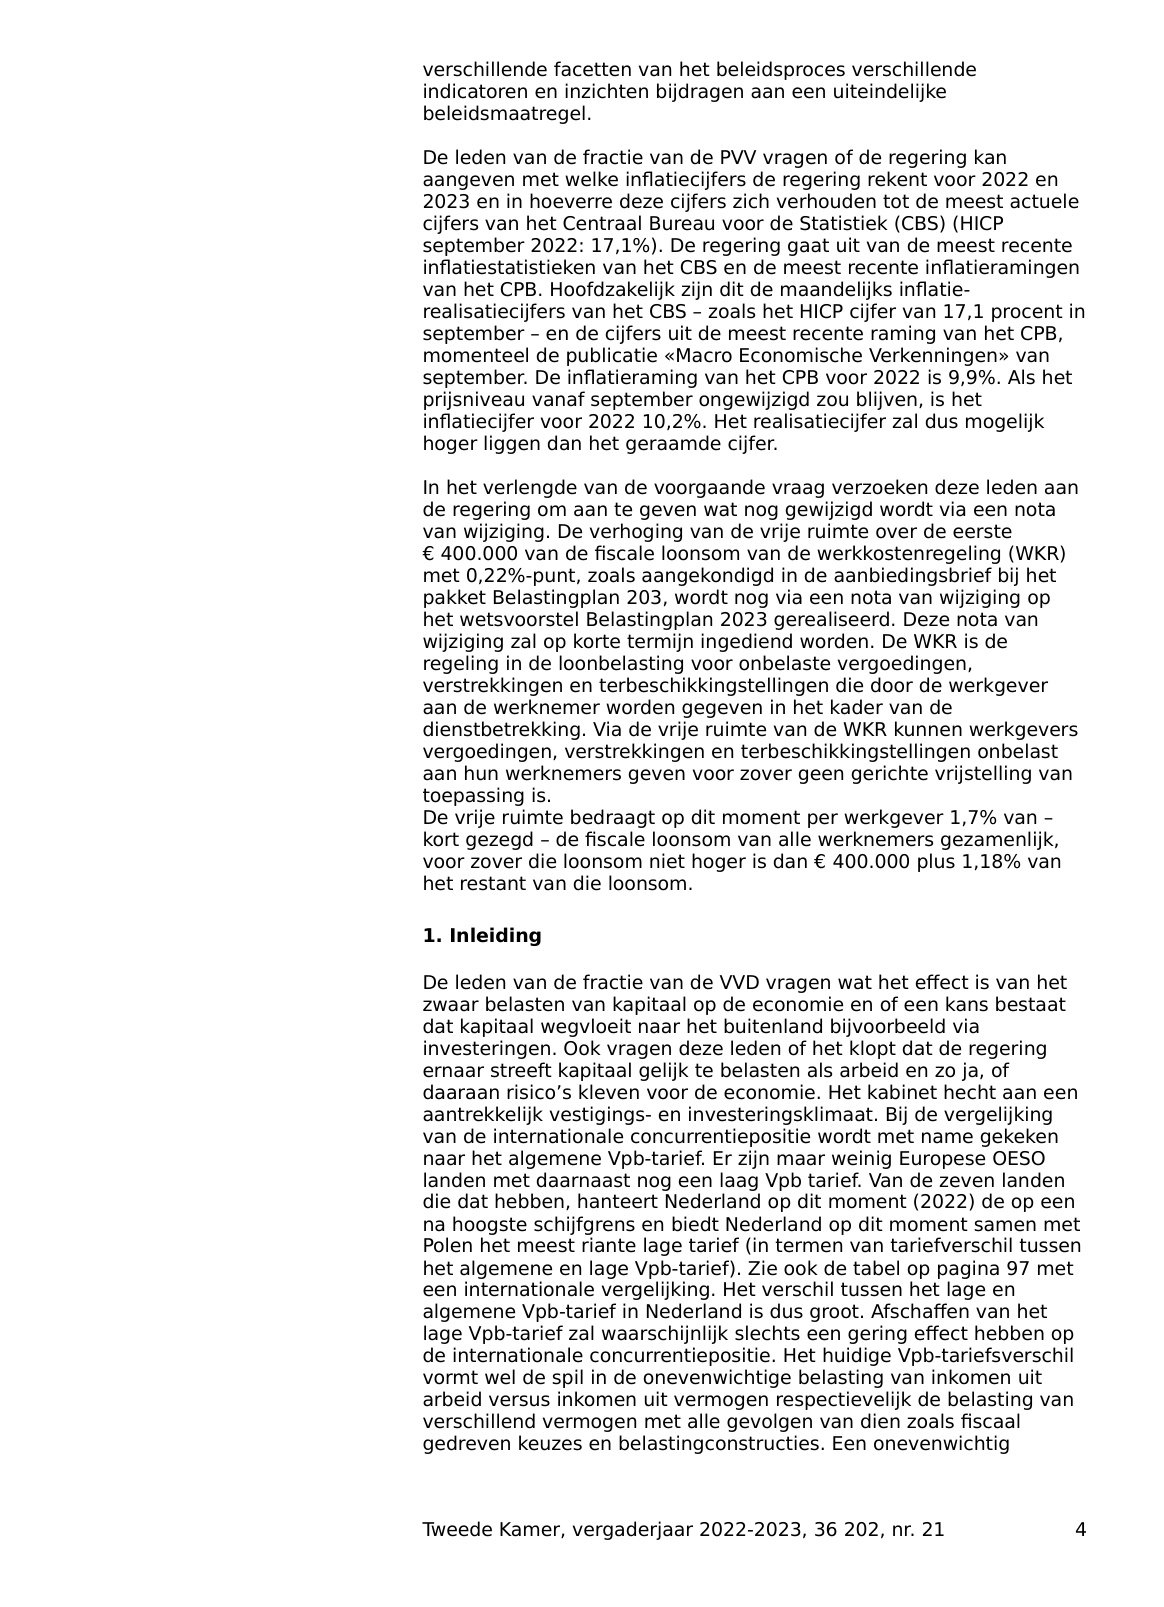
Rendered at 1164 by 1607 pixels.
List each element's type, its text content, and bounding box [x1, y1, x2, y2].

subtitle 1. Inleiding [422, 925, 1087, 947]
text In het verlengde van de voorgaande vraag verzoeken deze leden aan de regering om aan te geven wat nog gewijzigd wordt via een nota van wijziging. De verhoging van de vrije ruimte over de eerste € 400.000 van de fiscale loonsom van de werkkostenregeling (WKR) met 0,22%-punt, zoals aangekondigd in de aanbiedingsbrief bij het pakket Belastingplan 203, wordt nog via een nota van wijziging op het wetsvoorstel Belastingplan 2023 gerealiseerd. Deze nota van wijziging zal op korte termijn ingediend worden. De WKR is de regeling in de loonbelasting voor onbelaste vergoedingen, verstrekkingen en terbeschikkingstellingen die door de werkgever aan de werknemer worden gegeven in het kader van de dienstbetrekking. Via de vrije ruimte van de WKR kunnen werkgevers vergoedingen, verstrekkingen en terbeschikkingstellingen onbelast aan hun werknemers geven voor zover geen gerichte vrijstelling van toepassing is. [422, 477, 1087, 807]
text verschillende facetten van het beleidsproces verschillende indicatoren en inzichten bijdragen aan een uiteindelijke beleidsmaatregel. [422, 59, 1087, 125]
text De leden van de fractie van de VVD vragen wat het effect is van het zwaar belasten van kapitaal op de economie en of een kans bestaat dat kapitaal wegvloeit naar het buitenland bijvoorbeeld via investeringen. Ook vragen deze leden of het klopt dat de regering ernaar streeft kapitaal gelijk te belasten als arbeid en zo ja, of daaraan risico’s kleven voor de economie. Het kabinet hecht aan een aantrekkelijk vestigings- en investeringsklimaat. Bij de vergelijking van de internationale concurrentiepositie wordt met name gekeken naar het algemene Vpb-tarief. Er zijn maar weinig Europese OESO landen met daarnaast nog een laag Vpb tarief. Van de zeven landen die dat hebben, hanteert Nederland op dit moment (2022) de op een na hoogste schijfgrens en biedt Nederland op dit moment samen met Polen het meest riante lage tarief (in termen van tariefverschil tussen het algemene en lage Vpb-tarief). Zie ook de tabel op pagina 97 met een internationale vergelijking. Het verschil tussen het lage en algemene Vpb-tarief in Nederland is dus groot. Afschaffen van het lage Vpb-tarief zal waarschijnlijk slechts een gering effect hebben op de internationale concurrentiepositie. Het huidige Vpb-tariefsverschil vormt wel de spil in de onevenwichtige belasting van inkomen uit arbeid versus inkomen uit vermogen respectievelijk de belasting van verschillend vermogen met alle gevolgen van dien zoals fiscaal gedreven keuzes en belastingconstructies. Een onevenwichtig [422, 972, 1087, 1455]
text De vrije ruimte bedraagt op dit moment per werkgever 1,7% van – kort gezegd – de fiscale loonsom van alle werknemers gezamenlijk, voor zover die loonsom niet hoger is dan € 400.000 plus 1,18% van het restant van die loonsom. [422, 807, 1087, 895]
text De leden van de fractie van de PVV vragen of de regering kan aangeven met welke inflatiecijfers de regering rekent voor 2022 en 2023 en in hoeverre deze cijfers zich verhouden tot de meest actuele cijfers van het Centraal Bureau voor de Statistiek (CBS) (HICP september 2022: 17,1%). De regering gaat uit van de meest recente inflatiestatistieken van het CBS en de meest recente inflatieramingen van het CPB. Hoofdzakelijk zijn dit de maandelijks inflatie-realisatiecijfers van het CBS – zoals het HICP cijfer van 17,1 procent in september – en de cijfers uit de meest recente raming van het CPB, momenteel de publicatie «Macro Economische Verkenningen» van september. De inflatieraming van het CPB voor 2022 is 9,9%. Als het prijsniveau vanaf september ongewijzigd zou blijven, is het inflatiecijfer voor 2022 10,2%. Het realisatiecijfer zal dus mogelijk hoger liggen dan het geraamde cijfer. [422, 147, 1087, 455]
